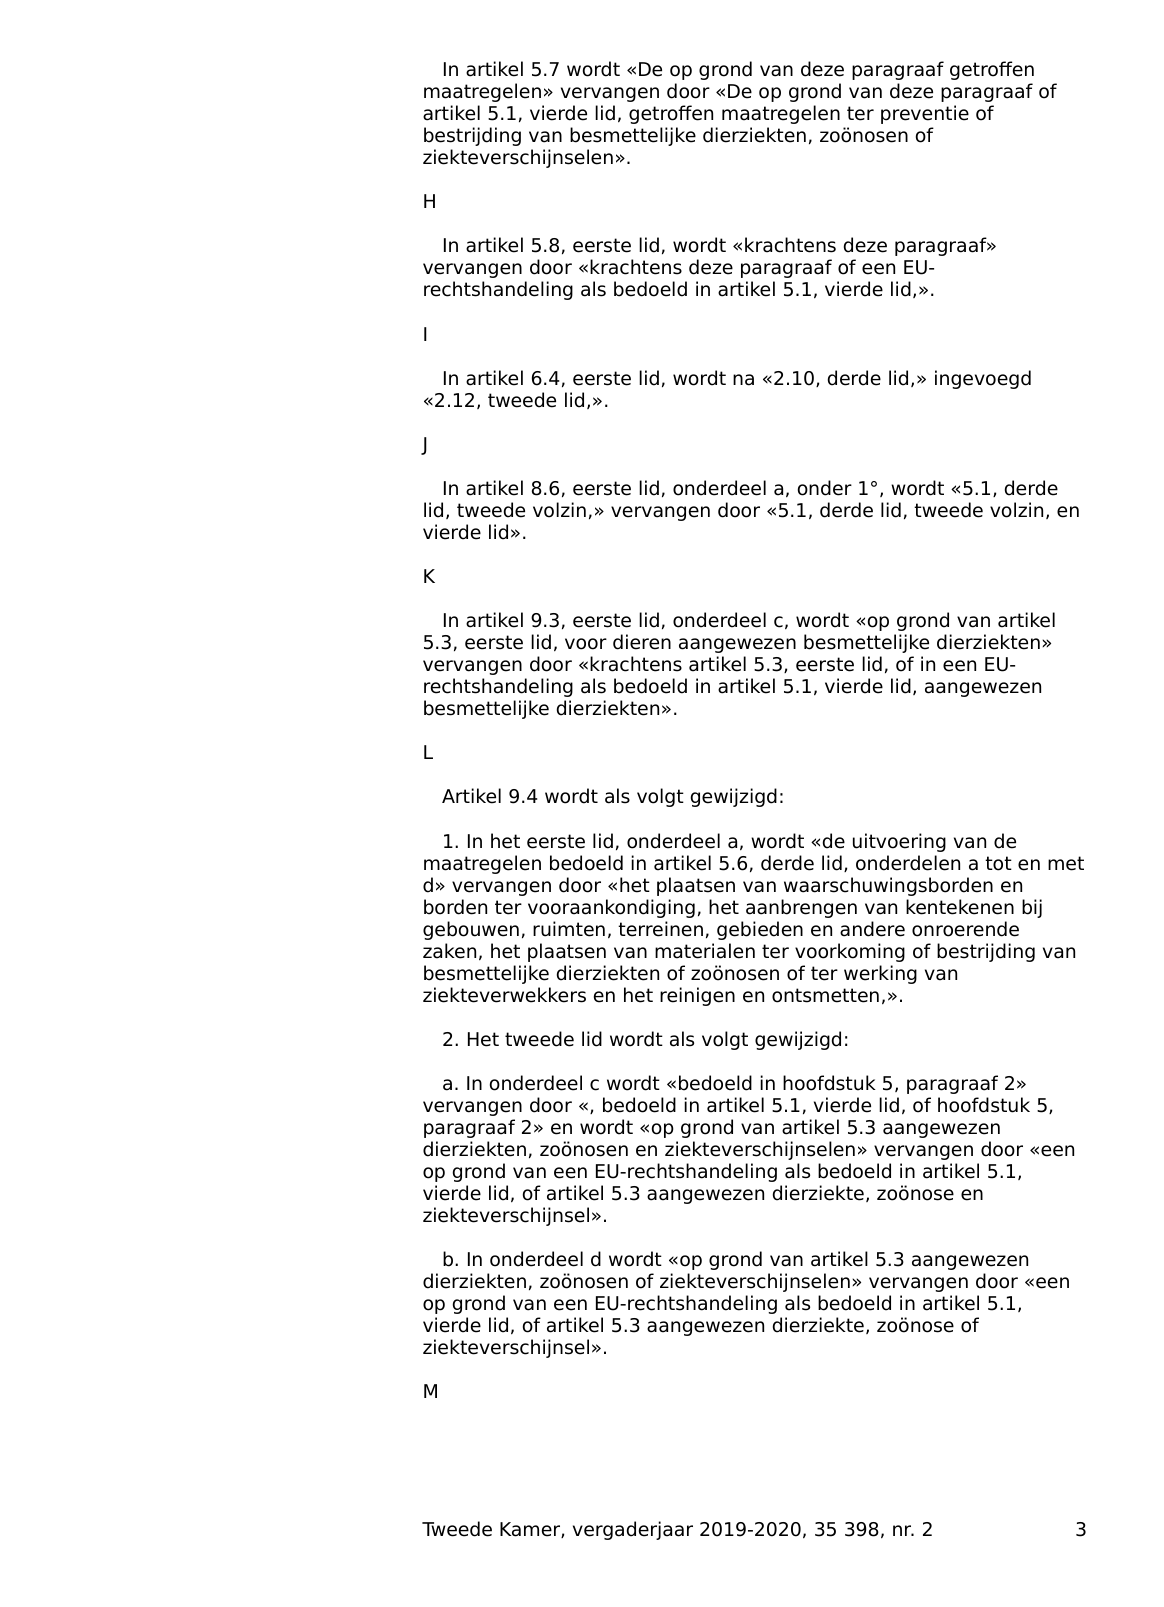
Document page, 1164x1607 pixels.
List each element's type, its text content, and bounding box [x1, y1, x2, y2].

text H [422, 191, 1087, 213]
text In artikel 6.4, eerste lid, wordt na «2.10, derde lid,» ingevoegd «2.12, tweede lid,». [422, 368, 1087, 412]
text 2. Het tweede lid wordt als volgt gewijzigd: [422, 1029, 1087, 1051]
text I [422, 323, 1087, 345]
text K [422, 566, 1087, 588]
text In artikel 9.3, eerste lid, onderdeel c, wordt «op grond van artikel 5.3, eerste lid, voor dieren aangewezen besmettelijke dierziekten» vervangen door «krachtens artikel 5.3, eerste lid, of in een EU-rechtshandeling als bedoeld in artikel 5.1, vierde lid, aangewezen besmettelijke dierziekten». [422, 610, 1087, 720]
text J [422, 434, 1087, 456]
text 1. In het eerste lid, onderdeel a, wordt «de uitvoering van de maatregelen bedoeld in artikel 5.6, derde lid, onderdelen a tot en met d» vervangen door «het plaatsen van waarschuwingsborden en borden ter vooraankondiging, het aanbrengen van kentekenen bij gebouwen, ruimten, terreinen, gebieden en andere onroerende zaken, het plaatsen van materialen ter voorkoming of bestrijding van besmettelijke dierziekten of zoönosen of ter werking van ziekteverwekkers en het reinigen en ontsmetten,». [422, 831, 1087, 1006]
text a. In onderdeel c wordt «bedoeld in hoofdstuk 5, paragraaf 2» vervangen door «, bedoeld in artikel 5.1, vierde lid, of hoofdstuk 5, paragraaf 2» en wordt «op grond van artikel 5.3 aangewezen dierziekten, zoönosen en ziekteverschijnselen» vervangen door «een op grond van een EU-rechtshandeling als bedoeld in artikel 5.1, vierde lid, of artikel 5.3 aangewezen dierziekte, zoönose en ziekteverschijnsel». [422, 1073, 1087, 1227]
text In artikel 5.7 wordt «De op grond van deze paragraaf getroffen maatregelen» vervangen door «De op grond van deze paragraaf of artikel 5.1, vierde lid, getroffen maatregelen ter preventie of bestrijding van besmettelijke dierziekten, zoönosen of ziekteverschijnselen». [422, 59, 1087, 169]
text In artikel 5.8, eerste lid, wordt «krachtens deze paragraaf» vervangen door «krachtens deze paragraaf of een EU-rechtshandeling als bedoeld in artikel 5.1, vierde lid,». [422, 235, 1087, 301]
text L [422, 742, 1087, 764]
text M [422, 1381, 1087, 1403]
text In artikel 8.6, eerste lid, onderdeel a, onder 1°, wordt «5.1, derde lid, tweede volzin,» vervangen door «5.1, derde lid, tweede volzin, en vierde lid». [422, 478, 1087, 544]
text Artikel 9.4 wordt als volgt gewijzigd: [422, 786, 1087, 808]
text b. In onderdeel d wordt «op grond van artikel 5.3 aangewezen dierziekten, zoönosen of ziekteverschijnselen» vervangen door «een op grond van een EU-rechtshandeling als bedoeld in artikel 5.1, vierde lid, of artikel 5.3 aangewezen dierziekte, zoönose of ziekteverschijnsel». [422, 1249, 1087, 1359]
